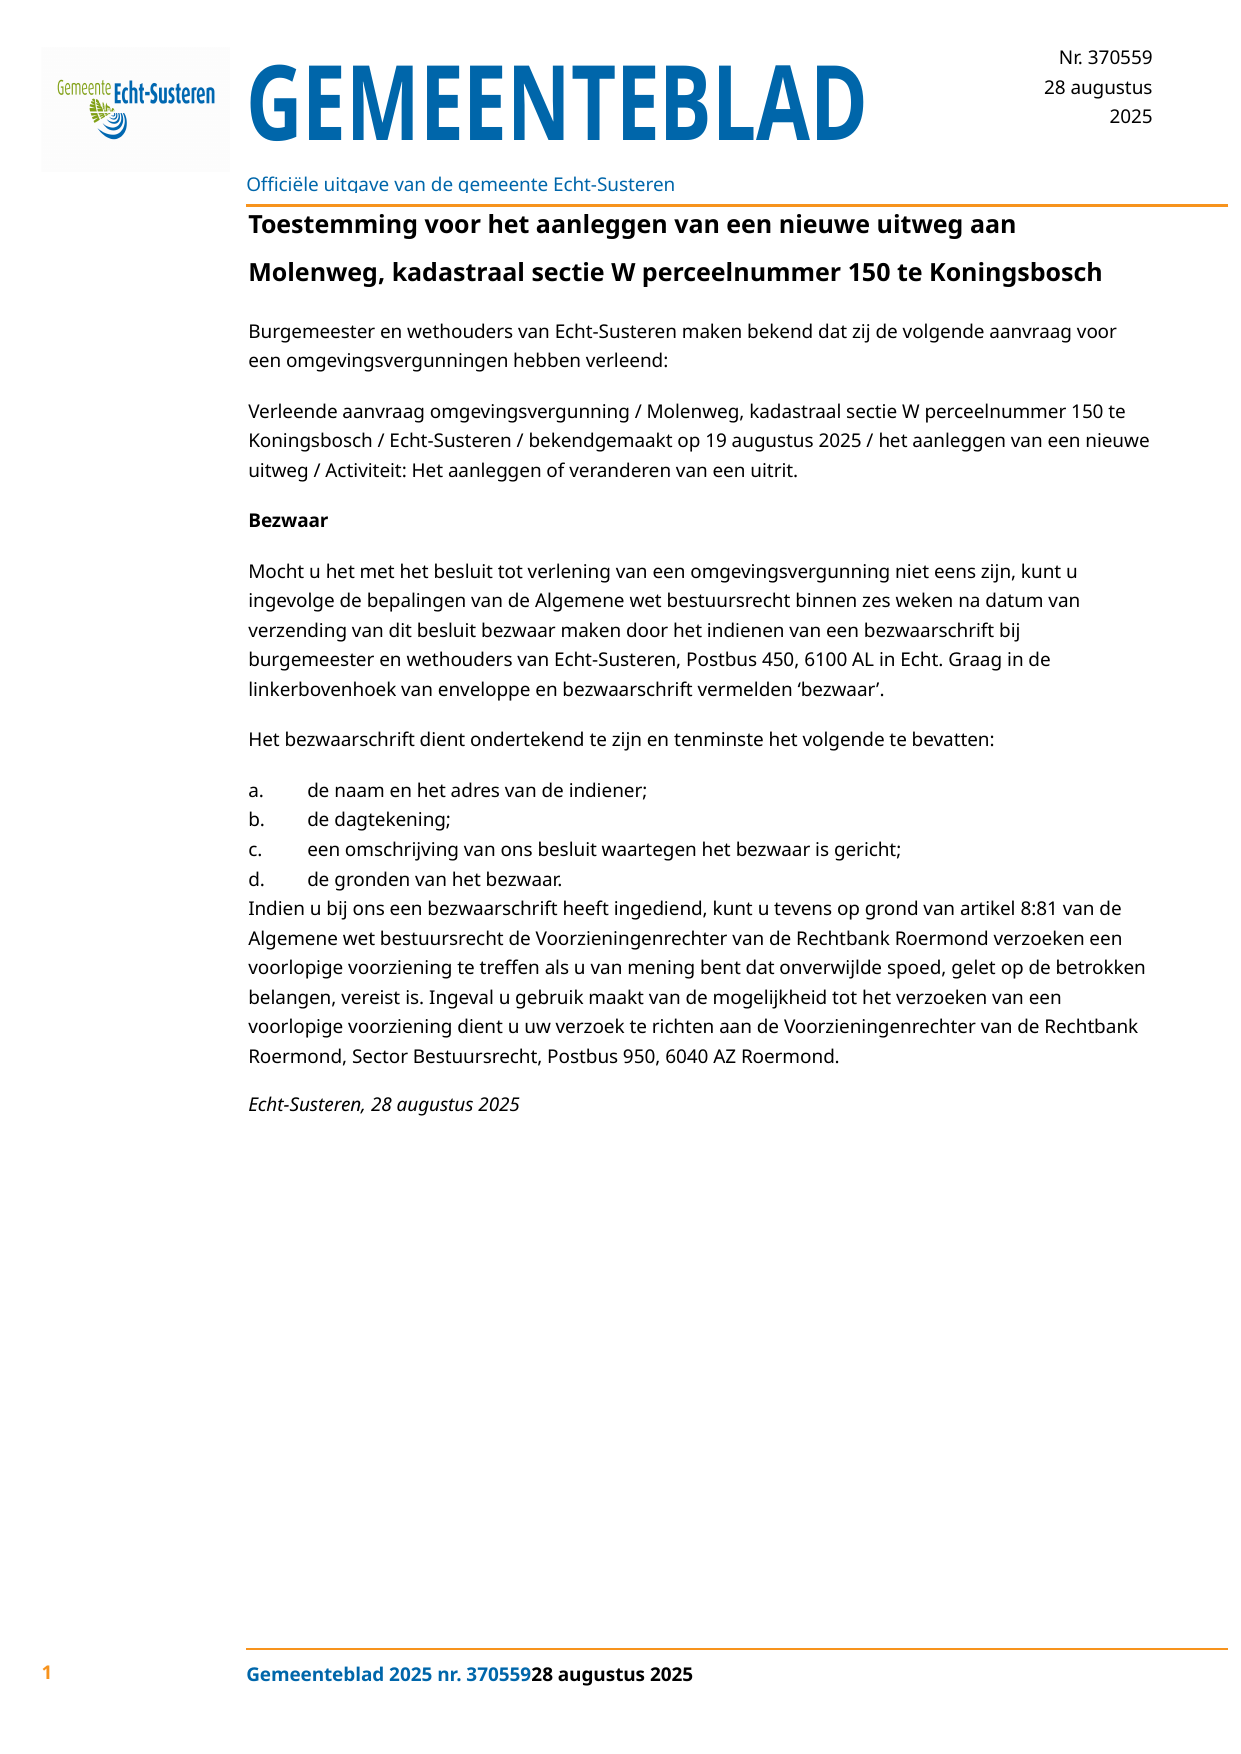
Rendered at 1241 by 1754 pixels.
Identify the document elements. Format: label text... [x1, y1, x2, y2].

text Bezwaar [248, 507, 1152, 533]
text Verleende aanvraag omgevingsvergunning / Molenweg, kadastraal sectie W perceelnummer 150 te Koningsbosch / Echt-Susteren / bekendgemaakt op 19 augustus 2025 / het aanleggen van een nieuwe uitweg / Activiteit: Het aanleggen of veranderen van een uitrit. [248, 398, 1152, 483]
list een omschrijving van ons besluit waartegen het bezwaar is gericht; [248, 836, 1152, 862]
text Echt-Susteren, 28 augustus 2025 [248, 1091, 1152, 1117]
text Toestemming voor het aanleggen van een nieuwe uitweg aan Molenweg, kadastraal sectie W perceelnummer 150 te Koningsbosch [248, 207, 1152, 288]
list de gronden van het bezwaar. [248, 866, 1152, 892]
text Mocht u het met het besluit tot verlening van een omgevingsvergunning niet eens zijn, kunt u ingevolge de bepalingen van de Algemene wet bestuursrecht binnen zes weken na datum van verzending van dit besluit bezwaar maken door het indienen van een bezwaarschrift bij burgemeester en wethouders van Echt-Susteren, Postbus 450, 6100 AL in Echt. Graag in de linkerbovenhoek van enveloppe en bezwaarschrift vermelden ‘bezwaar’. [248, 558, 1152, 702]
text Indien u bij ons een bezwaarschrift heeft ingediend, kunt u tevens op grond van artikel 8:81 van de Algemene wet bestuursrecht de Voorzieningenrechter van de Rechtbank Roermond verzoeken een voorlopige voorziening te treffen als u van mening bent dat onverwijlde spoed, gelet op de betrokken belangen, vereist is. Ingeval u gebruik maakt van de mogelijkheid tot het verzoeken van een voorlopige voorziening dient u uw verzoek te richten aan de Voorzieningenrechter van de Rechtbank Roermond, Sector Bestuursrecht, Postbus 950, 6040 AZ Roermond. [248, 895, 1152, 1069]
picture [41, 47, 231, 172]
list de dagtekening; [248, 807, 1152, 832]
text Burgemeester en wethouders van Echt-Susteren maken bekend dat zij de volgende aanvraag voor een omgevingsvergunningen hebben verleend: [248, 318, 1152, 373]
list de naam en het adres van de indiener; [248, 777, 1152, 803]
text Het bezwaarschrift dient ondertekend te zijn en tenminste het volgende te bevatten: [248, 727, 1152, 752]
